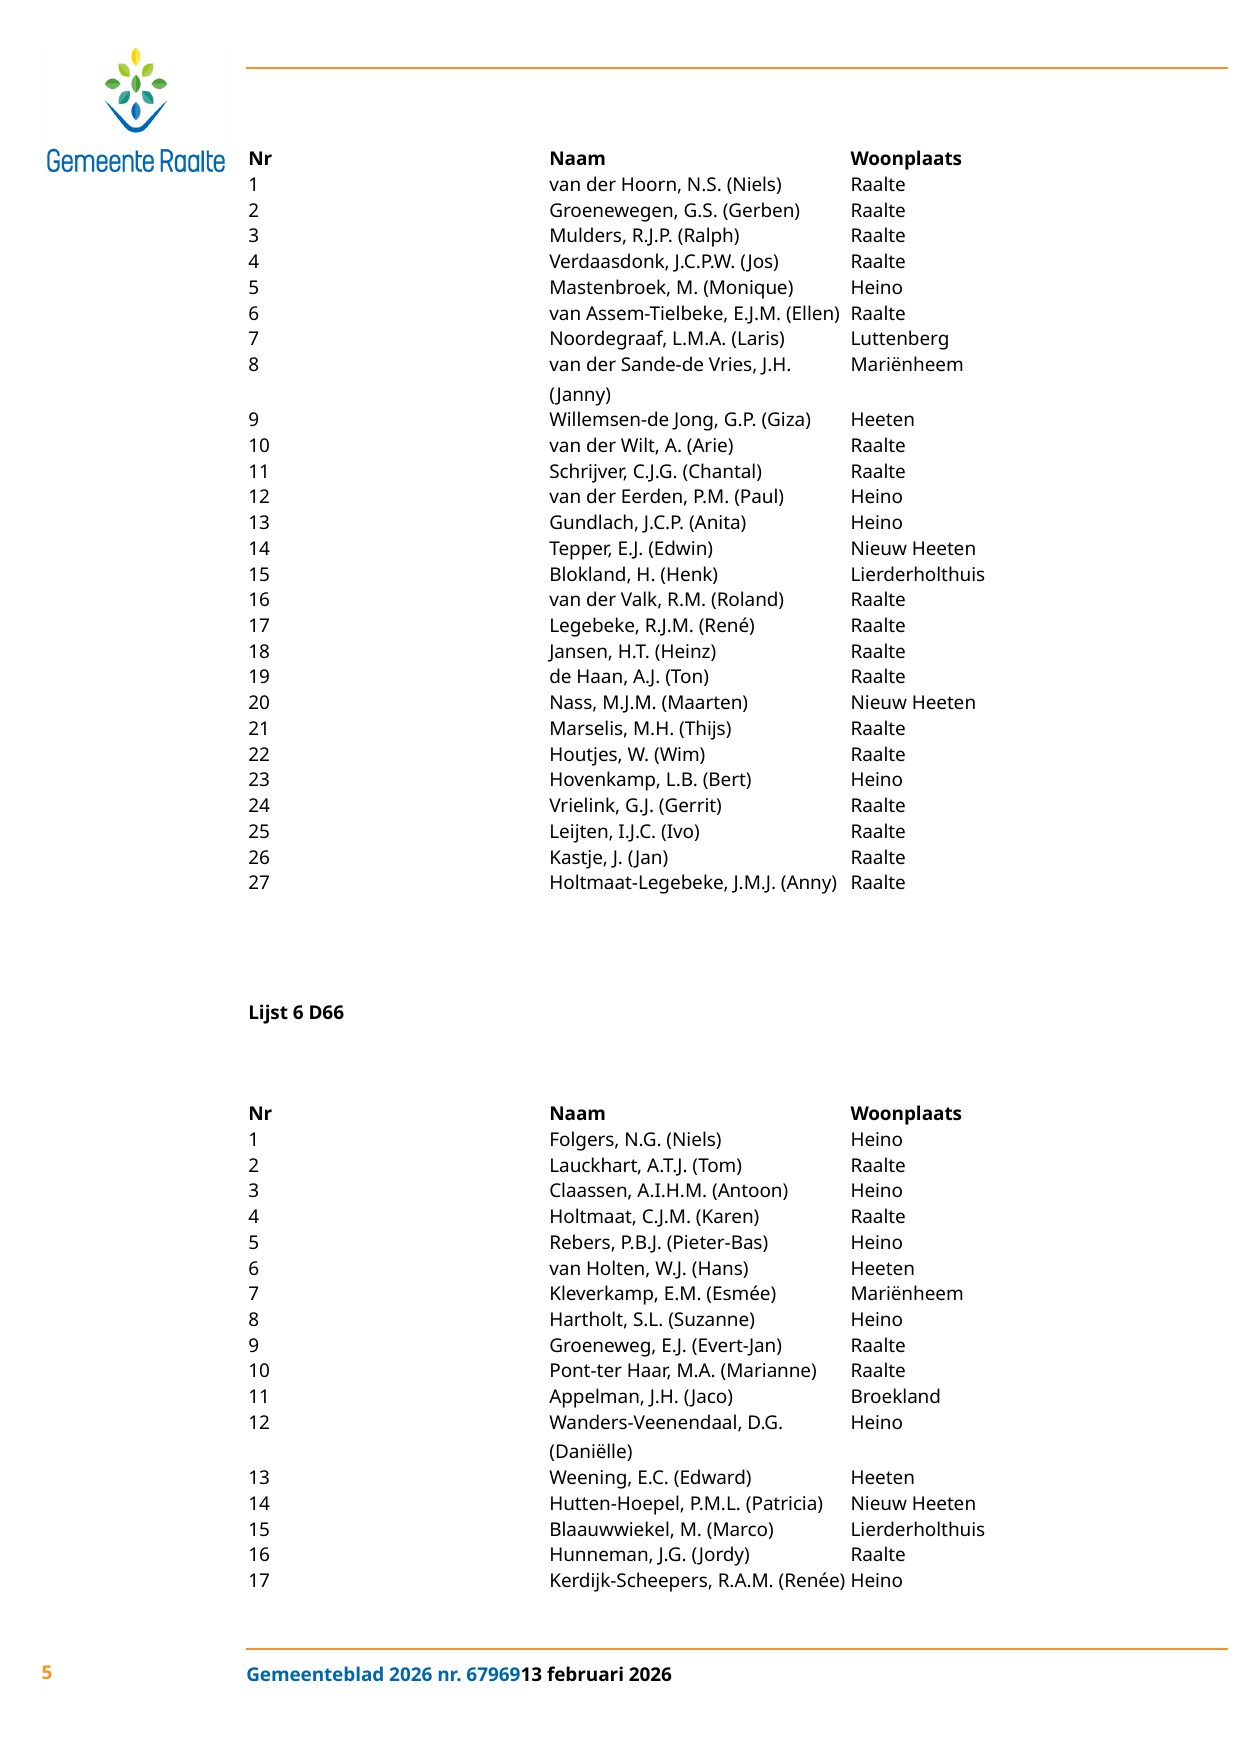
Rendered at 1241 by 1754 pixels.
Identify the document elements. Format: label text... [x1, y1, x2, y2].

table_cell 16 [248, 1542, 549, 1567]
table_header Woonplaats [850, 1100, 1152, 1126]
table_cell Schrijver, C.J.G. (Chantal) [549, 458, 850, 484]
table_cell Raalte [850, 248, 1152, 274]
table_cell Heeten [850, 406, 1152, 432]
table_cell Heino [850, 1178, 1152, 1203]
table_cell 10 [248, 1358, 549, 1383]
table_header Nr [248, 145, 549, 171]
table_cell 5 [248, 1229, 549, 1255]
table_cell Mariënheem [850, 351, 1152, 406]
table_cell Broekland [850, 1383, 1152, 1409]
table_cell Raalte [850, 844, 1152, 869]
table_cell Raalte [850, 458, 1152, 484]
table_cell 26 [248, 844, 549, 869]
table_cell Holtmaat-Legebeke, J.M.J. (Anny) [549, 870, 850, 895]
table_cell van der Wilt, A. (Arie) [549, 432, 850, 458]
table_cell 17 [248, 1567, 549, 1593]
table_cell 8 [248, 1306, 549, 1332]
table_cell Mariënheem [850, 1280, 1152, 1306]
table_header Woonplaats [850, 145, 1152, 171]
table_cell van der Valk, R.M. (Roland) [549, 587, 850, 612]
table_cell Lierderholthuis [850, 561, 1152, 587]
table_cell 20 [248, 690, 549, 715]
table_cell 6 [248, 300, 549, 325]
table_cell Legebeke, R.J.M. (René) [549, 612, 850, 638]
table_cell Nieuw Heeten [850, 690, 1152, 715]
table_cell Mastenbroek, M. (Monique) [549, 274, 850, 300]
table_cell van Assem-Tielbeke, E.J.M. (Ellen) [549, 300, 850, 325]
table_cell Holtmaat, C.J.M. (Karen) [549, 1203, 850, 1229]
table_cell Raalte [850, 793, 1152, 818]
table_cell Gundlach, J.C.P. (Anita) [549, 509, 850, 535]
table_cell Willemsen-de Jong, G.P. (Giza) [549, 406, 850, 432]
table_cell Mulders, R.J.P. (Ralph) [549, 223, 850, 248]
table_cell 12 [248, 484, 549, 509]
table_cell Blaauwwiekel, M. (Marco) [549, 1516, 850, 1542]
table_cell Blokland, H. (Henk) [549, 561, 850, 587]
table_cell Heino [850, 1126, 1152, 1152]
table_cell 3 [248, 223, 549, 248]
table_cell Claassen, A.I.H.M. (Antoon) [549, 1178, 850, 1203]
table_cell Hovenkamp, L.B. (Bert) [549, 767, 850, 792]
table_cell 9 [248, 1332, 549, 1358]
table_cell 7 [248, 1280, 549, 1306]
table_cell Heino [850, 509, 1152, 535]
table_cell 5 [248, 274, 549, 300]
table_cell Heino [850, 1567, 1152, 1593]
table_cell Raalte [850, 870, 1152, 895]
table_cell Folgers, N.G. (Niels) [549, 1126, 850, 1152]
table_cell 16 [248, 587, 549, 612]
table_cell 21 [248, 715, 549, 741]
table_cell Lierderholthuis [850, 1516, 1152, 1542]
table_cell Heino [850, 1229, 1152, 1255]
table_cell Raalte [850, 638, 1152, 664]
table_cell Raalte [850, 1542, 1152, 1567]
table_cell 3 [248, 1178, 549, 1203]
table_cell 22 [248, 741, 549, 767]
table_cell van der Sande-de Vries, J.H. (Janny) [549, 351, 850, 406]
table_cell Nass, M.J.M. (Maarten) [549, 690, 850, 715]
table_cell Raalte [850, 1152, 1152, 1177]
table_cell 27 [248, 870, 549, 895]
table_cell 9 [248, 406, 549, 432]
table_cell Raalte [850, 1332, 1152, 1358]
table_header Naam [549, 145, 850, 171]
table_header Nr [248, 1100, 549, 1126]
table_cell 7 [248, 325, 549, 351]
table_cell Hartholt, S.L. (Suzanne) [549, 1306, 850, 1332]
table_cell Noordegraaf, L.M.A. (Laris) [549, 325, 850, 351]
table_cell Raalte [850, 612, 1152, 638]
table_cell 1 [248, 171, 549, 197]
table_cell 4 [248, 1203, 549, 1229]
picture [41, 47, 231, 172]
table_cell van der Eerden, P.M. (Paul) [549, 484, 850, 509]
table_cell Raalte [850, 818, 1152, 844]
table_cell 18 [248, 638, 549, 664]
table_cell Groenewegen, G.S. (Gerben) [549, 197, 850, 222]
table_cell Raalte [850, 171, 1152, 197]
table_cell 1 [248, 1126, 549, 1152]
table_cell Lauckhart, A.T.J. (Tom) [549, 1152, 850, 1177]
table_cell 13 [248, 1464, 549, 1490]
table_cell Raalte [850, 587, 1152, 612]
table_cell 13 [248, 509, 549, 535]
table_cell 10 [248, 432, 549, 458]
table_cell Raalte [850, 715, 1152, 741]
table_cell Jansen, H.T. (Heinz) [549, 638, 850, 664]
table_cell 17 [248, 612, 549, 638]
table_cell Raalte [850, 432, 1152, 458]
table_cell 2 [248, 1152, 549, 1177]
table_cell Raalte [850, 300, 1152, 325]
table_cell Heino [850, 1409, 1152, 1464]
table_cell 8 [248, 351, 549, 406]
table_cell Luttenberg [850, 325, 1152, 351]
table_cell van der Hoorn, N.S. (Niels) [549, 171, 850, 197]
table_cell 15 [248, 561, 549, 587]
table_cell Heeten [850, 1464, 1152, 1490]
table_cell Heino [850, 1306, 1152, 1332]
table_cell Pont-ter Haar, M.A. (Marianne) [549, 1358, 850, 1383]
table_cell Heino [850, 484, 1152, 509]
table_cell Wanders-Veenendaal, D.G. (Daniëlle) [549, 1409, 850, 1464]
table_cell Nieuw Heeten [850, 1490, 1152, 1516]
table_cell Raalte [850, 1358, 1152, 1383]
table_cell Groeneweg, E.J. (Evert-Jan) [549, 1332, 850, 1358]
table_cell Raalte [850, 741, 1152, 767]
table_cell van Holten, W.J. (Hans) [549, 1255, 850, 1280]
table_cell Raalte [850, 664, 1152, 689]
table_cell 23 [248, 767, 549, 792]
table_header Naam [549, 1100, 850, 1126]
table_cell Raalte [850, 1203, 1152, 1229]
text Lijst 6 D66 [248, 999, 1152, 1025]
table_cell 11 [248, 1383, 549, 1409]
table_cell Kastje, J. (Jan) [549, 844, 850, 869]
table_cell 24 [248, 793, 549, 818]
table_cell Raalte [850, 223, 1152, 248]
table_cell 2 [248, 197, 549, 222]
table_cell 4 [248, 248, 549, 274]
table_cell Nieuw Heeten [850, 535, 1152, 561]
table_cell Marselis, M.H. (Thijs) [549, 715, 850, 741]
table_cell Heino [850, 274, 1152, 300]
table_cell Weening, E.C. (Edward) [549, 1464, 850, 1490]
table_cell 11 [248, 458, 549, 484]
table_cell 15 [248, 1516, 549, 1542]
table_cell Kleverkamp, E.M. (Esmée) [549, 1280, 850, 1306]
table_cell 12 [248, 1409, 549, 1464]
table_cell Verdaasdonk, J.C.P.W. (Jos) [549, 248, 850, 274]
table_cell Tepper, E.J. (Edwin) [549, 535, 850, 561]
table_cell 6 [248, 1255, 549, 1280]
table_cell 25 [248, 818, 549, 844]
table_cell Vrielink, G.J. (Gerrit) [549, 793, 850, 818]
table_cell 14 [248, 1490, 549, 1516]
table_cell Kerdijk-Scheepers, R.A.M. (Renée) [549, 1567, 850, 1593]
table_cell de Haan, A.J. (Ton) [549, 664, 850, 689]
table_cell Houtjes, W. (Wim) [549, 741, 850, 767]
table_cell Rebers, P.B.J. (Pieter-Bas) [549, 1229, 850, 1255]
table_cell Heino [850, 767, 1152, 792]
table_cell Hunneman, J.G. (Jordy) [549, 1542, 850, 1567]
table_cell Heeten [850, 1255, 1152, 1280]
table_cell Hutten-Hoepel, P.M.L. (Patricia) [549, 1490, 850, 1516]
table_cell 19 [248, 664, 549, 689]
table_cell Leijten, I.J.C. (Ivo) [549, 818, 850, 844]
table_cell 14 [248, 535, 549, 561]
table_cell Appelman, J.H. (Jaco) [549, 1383, 850, 1409]
table_cell Raalte [850, 197, 1152, 222]
